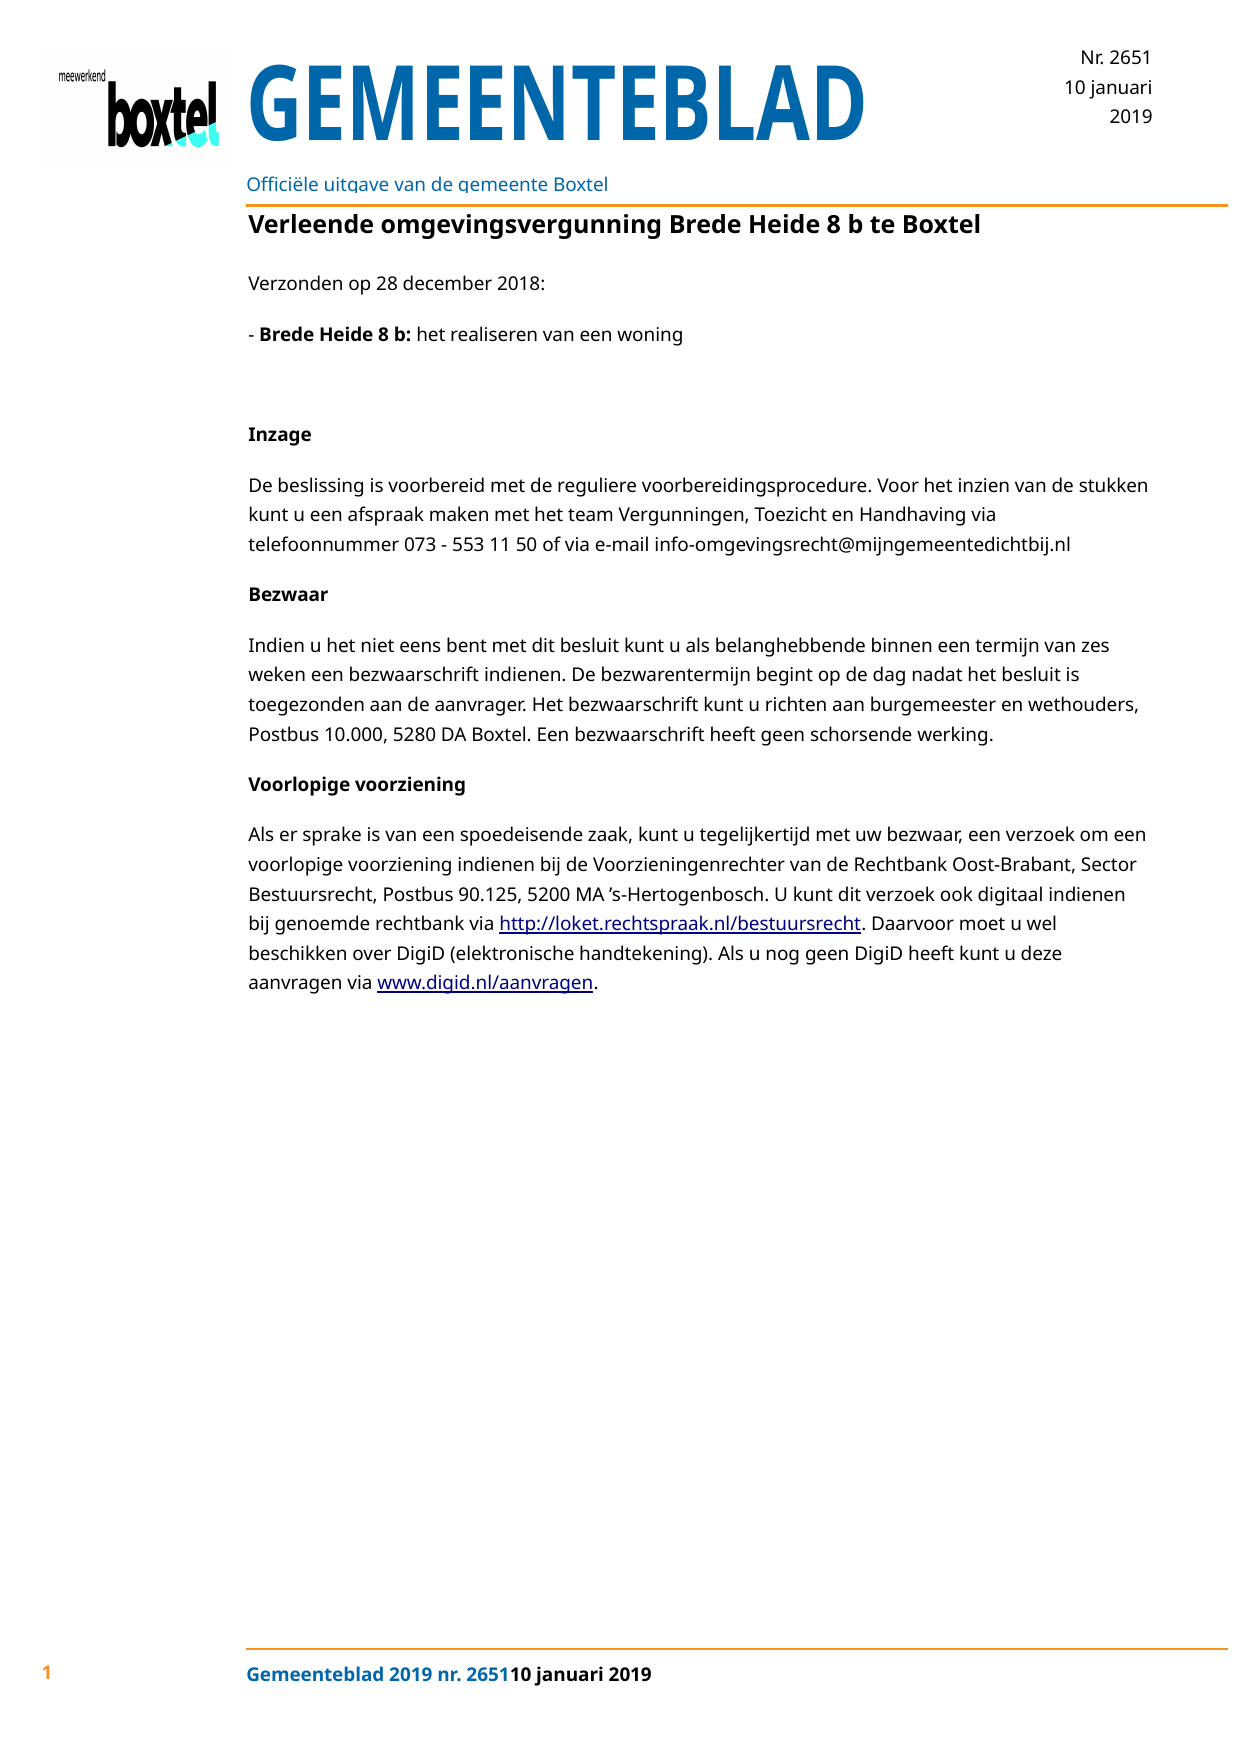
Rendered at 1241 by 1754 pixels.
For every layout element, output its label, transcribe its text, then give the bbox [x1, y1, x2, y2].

text De beslissing is voorbereid met de reguliere voorbereidingsprocedure. Voor het inzien van de stukken kunt u een afspraak maken met het team Vergunningen, Toezicht en Handhaving via telefoonnummer 073 - 553 11 50 of via e-mail info-omgevingsrecht@mijngemeentedichtbij.nl [248, 472, 1152, 557]
text Voorlopige voorziening [248, 771, 1152, 797]
text Verzonden op 28 december 2018: [248, 270, 1152, 296]
text Verleende omgevingsvergunning Brede Heide 8 b te Boxtel [248, 207, 1152, 241]
picture [41, 47, 231, 172]
text Inzage [248, 422, 1152, 447]
text Indien u het niet eens bent met dit besluit kunt u als belanghebbende binnen een termijn van zes weken een bezwaarschrift indienen. De bezwarentermijn begint op de dag nadat het besluit is toegezonden aan de aanvrager. Het bezwaarschrift kunt u richten aan burgemeester en wethouders, Postbus 10.000, 5280 DA Boxtel. Een bezwaarschrift heeft geen schorsende werking. [248, 632, 1152, 746]
text Als er sprake is van een spoedeisende zaak, kunt u tegelijkertijd met uw bezwaar, een verzoek om een voorlopige voorziening indienen bij de Voorzieningenrechter van de Rechtbank Oost-Brabant, Sector Bestuursrecht, Postbus 90.125, 5200 MA ’s-Hertogenbosch. U kunt dit verzoek ook digitaal indienen bij genoemde rechtbank via http://loket.rechtspraak.nl/bestuursrecht. Daarvoor moet u wel beschikken over DigiD (elektronische handtekening). Als u nog geen DigiD heeft kunt u deze aanvragen via www.digid.nl/aanvragen. [248, 822, 1152, 995]
text - Brede Heide 8 b: het realiseren van een woning [248, 321, 1152, 346]
text Bezwaar [248, 582, 1152, 607]
